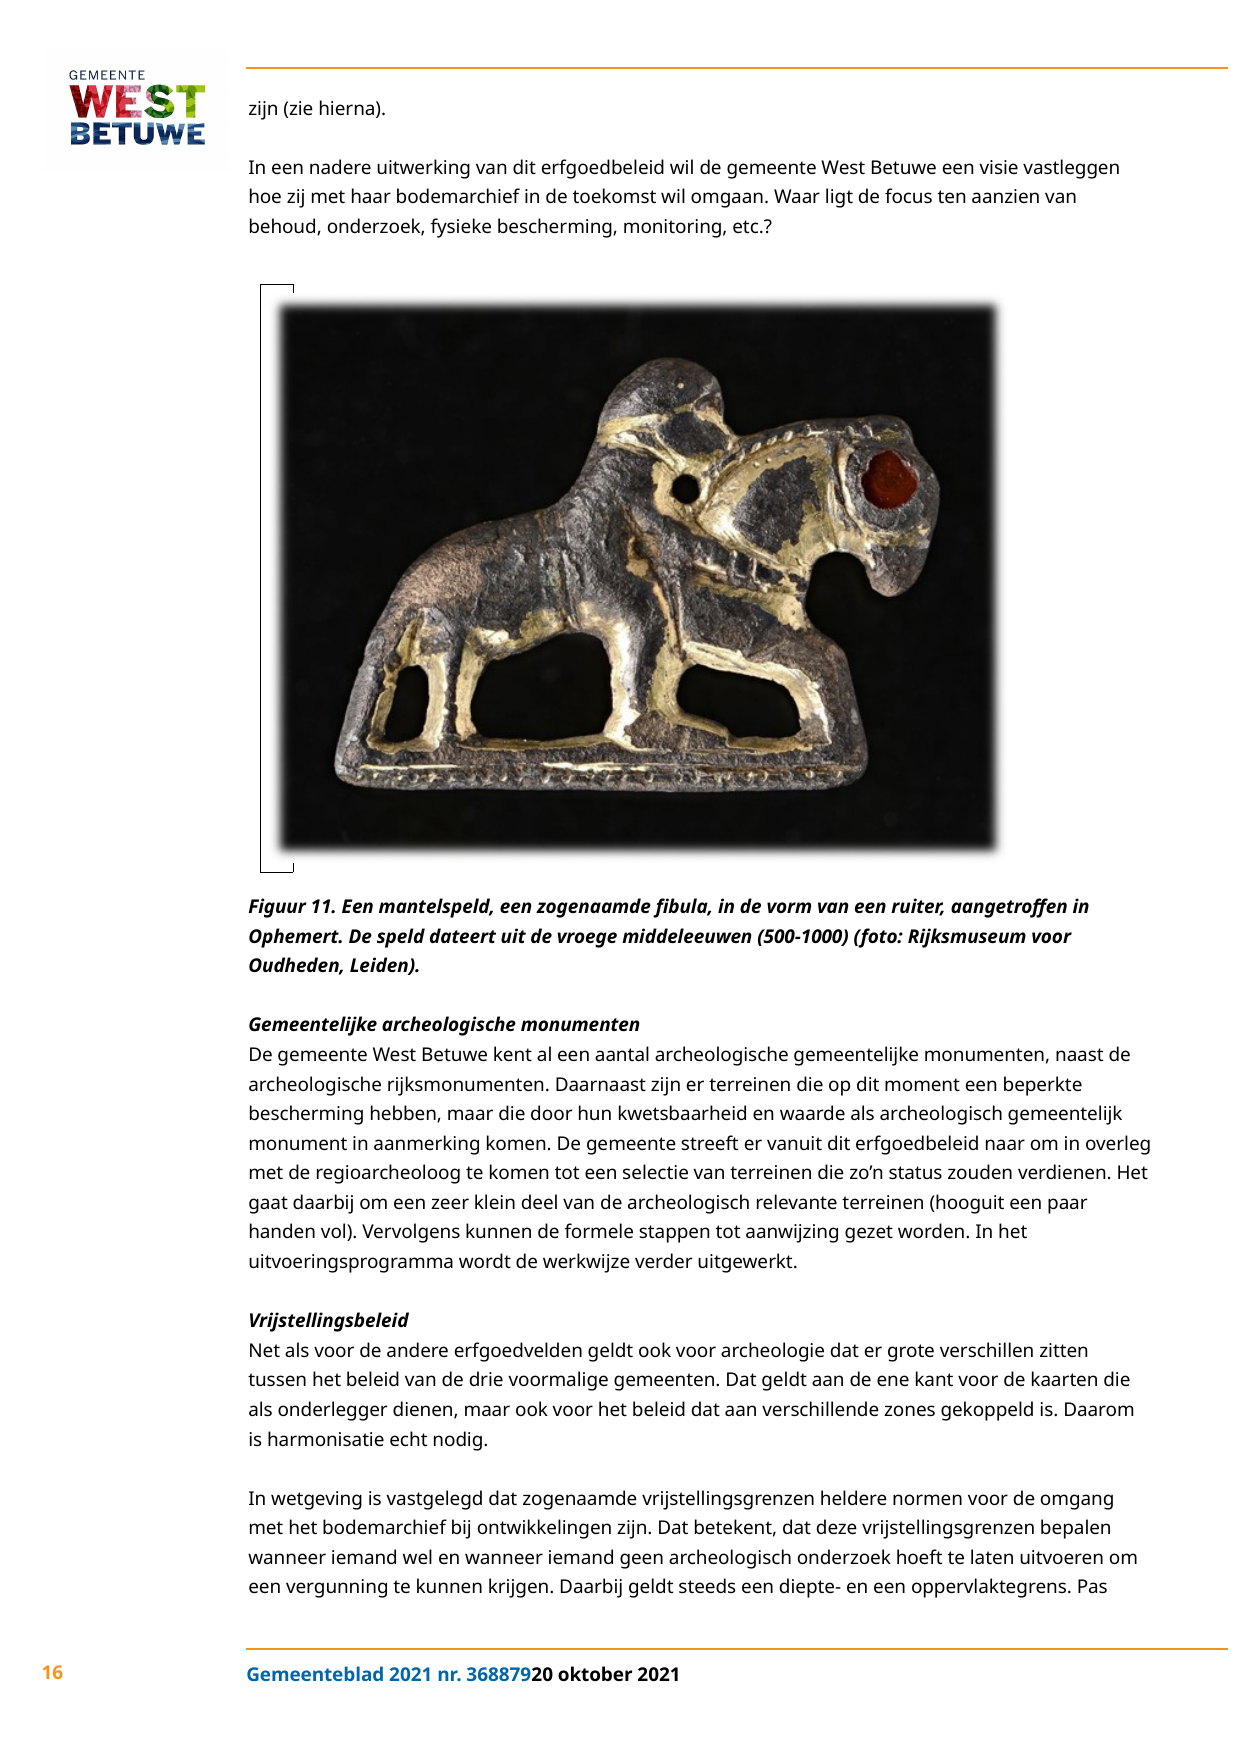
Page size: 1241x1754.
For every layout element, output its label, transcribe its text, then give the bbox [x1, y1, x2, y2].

text Gemeentelijke archeologische monumenten [248, 1012, 1152, 1037]
picture [41, 47, 231, 172]
text De gemeente West Betuwe kent al een aantal archeologische gemeentelijke monumenten, naast de archeologische rijksmonumenten. Daarnaast zijn er terreinen die op dit moment een beperkte bescherming hebben, maar die door hun kwetsbaarheid en waarde als archeologisch gemeentelijk monument in aanmerking komen. De gemeente streeft er vanuit dit erfgoedbeleid naar om in overleg met de regioarcheoloog te komen tot een selectie van terreinen die zo’n status zouden verdienen. Het gaat daarbij om een zeer klein deel van de archeologisch relevante terreinen (hooguit een paar handen vol). Vervolgens kunnen de formele stappen tot aanwijzing gezet worden. In het uitvoeringsprogramma wordt de werkwijze verder uitgewerkt. [248, 1041, 1152, 1274]
text In een nadere uitwerking van dit erfgoedbeleid wil de gemeente West Betuwe een visie vastleggen hoe zij met haar bodemarchief in de toekomst wil omgaan. Waar ligt de focus ten aanzien van behoud, onderzoek, fysieke bescherming, monitoring, etc.? [248, 154, 1152, 239]
picture [268, 293, 1008, 863]
text Figuur 11. Een mantelspeld, een zogenaamde fibula, in de vorm van een ruiter, aangetroffen in Ophemert. De speld dateert uit de vroege middeleeuwen (500-1000) (foto: Rijksmuseum voor Oudheden, Leiden). [248, 893, 1152, 978]
text In wetgeving is vastgelegd dat zogenaamde vrijstellingsgrenzen heldere normen voor de omgang met het bodemarchief bij ontwikkelingen zijn. Dat betekent, dat deze vrijstellingsgrenzen bepalen wanneer iemand wel en wanneer iemand geen archeologisch onderzoek hoeft te laten uitvoeren om een vergunning te kunnen krijgen. Daarbij geldt steeds een diepte- en een oppervlaktegrens. Pas [248, 1485, 1152, 1599]
text zijn (zie hierna). [248, 95, 1152, 121]
text Vrijstellingsbeleid [248, 1307, 1152, 1333]
text Net als voor de andere erfgoedvelden geldt ook voor archeologie dat er grote verschillen zitten tussen het beleid van de drie voormalige gemeenten. Dat geldt aan de ene kant voor de kaarten die als onderlegger dienen, maar ook voor het beleid dat aan verschillende zones gekoppeld is. Daarom is harmonisatie echt nodig. [248, 1337, 1152, 1452]
